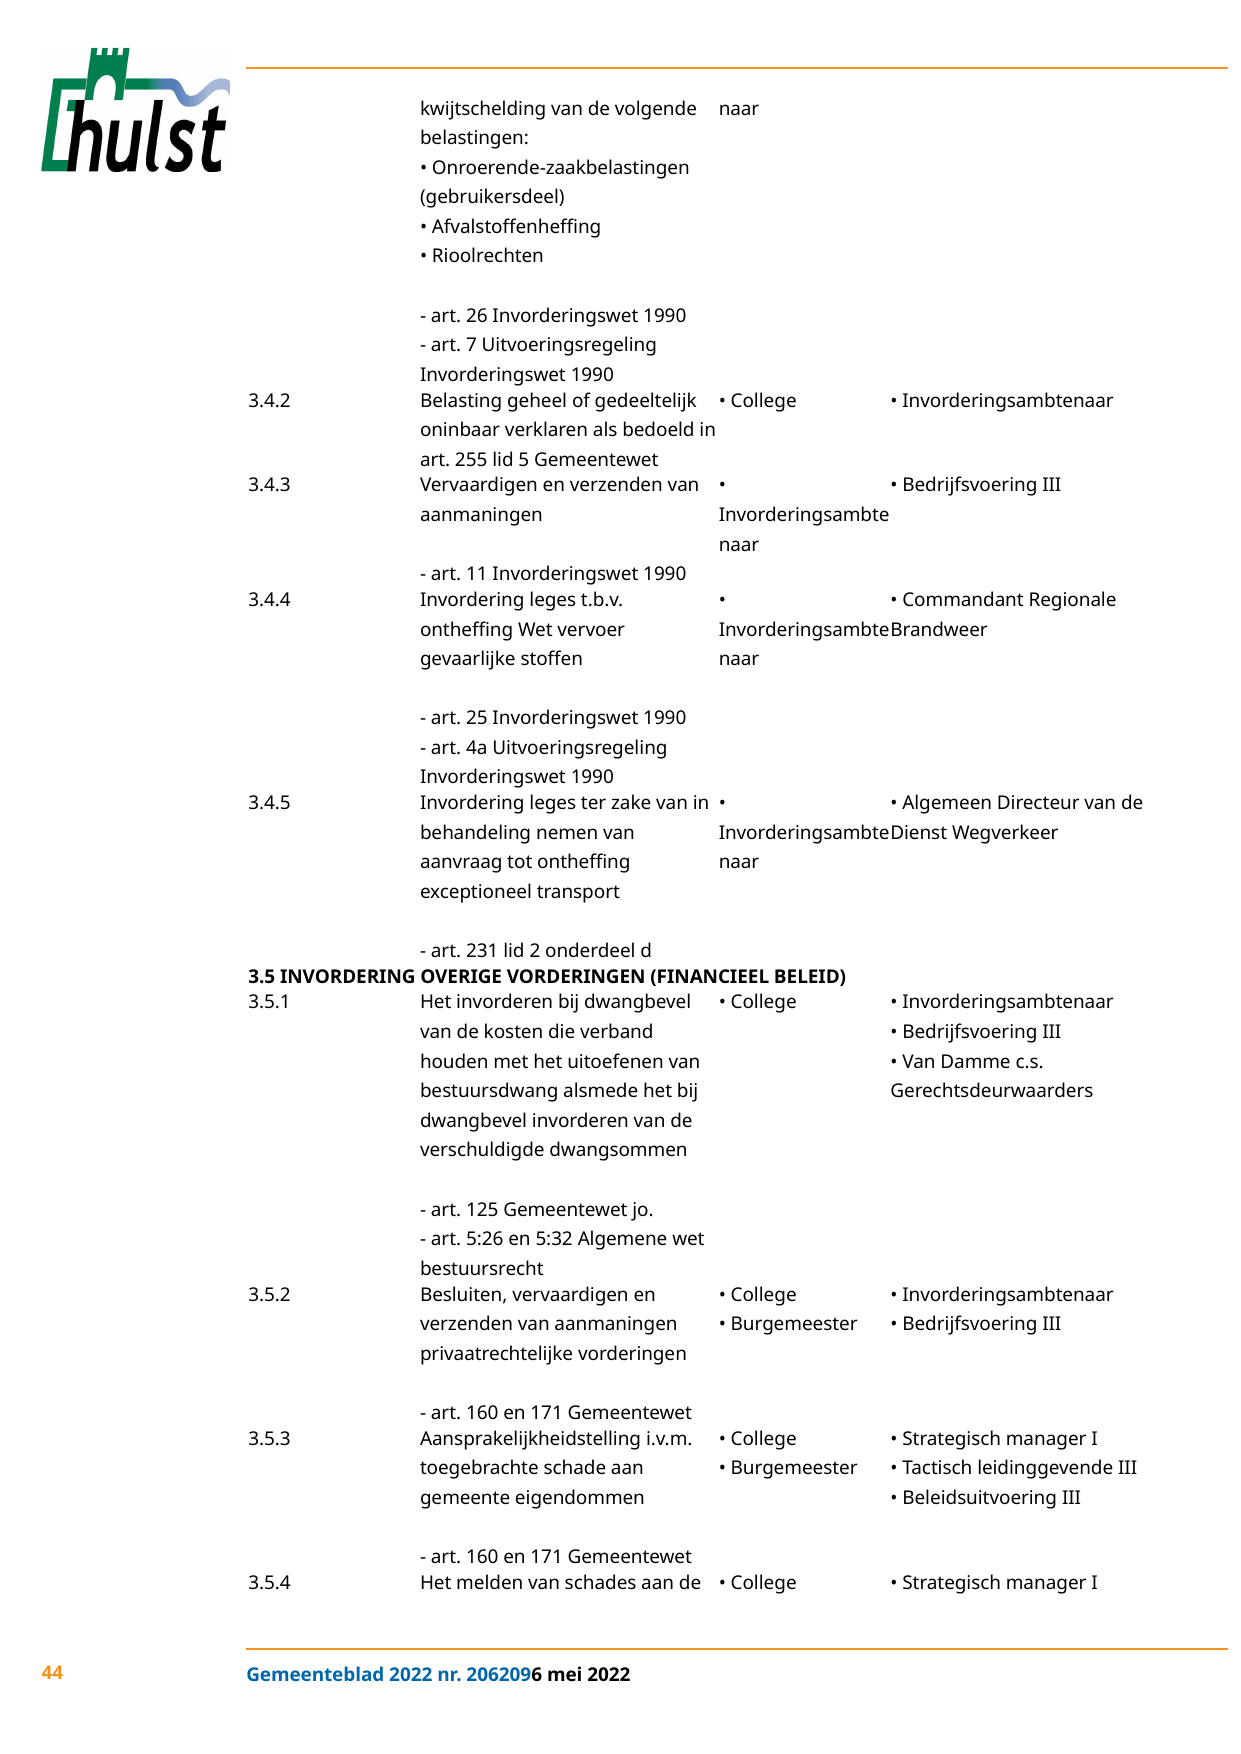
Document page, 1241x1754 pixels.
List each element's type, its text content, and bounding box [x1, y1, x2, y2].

table_cell 3.4.3 [248, 472, 420, 586]
table_cell • Strategisch manager I [890, 1569, 1152, 1594]
table_cell Het melden van schades aan de [420, 1569, 718, 1594]
table_cell • Invorderingsambtenaar [719, 586, 890, 789]
table_cell • Invorderingsambtenaar • Bedrijfsvoering III • Van Damme c.s. Gerechtsdeurwaarders [890, 989, 1152, 1281]
table_cell Invordering leges ter zake van in behandeling nemen van aanvraag tot ontheffing exceptioneel transport - art. 231 lid 2 onderdeel d [420, 789, 718, 963]
table_cell • Invorderingsambtenaar [890, 387, 1152, 472]
table_cell Belasting geheel of gedeeltelijk oninbaar verklaren als bedoeld in art. 255 lid 5 Gemeentewet [420, 387, 718, 472]
table_cell • College • Burgemeester [719, 1425, 890, 1569]
table_cell • College [719, 1569, 890, 1594]
table_cell 3.5.2 [248, 1281, 420, 1425]
table_cell 3.4.2 [248, 387, 420, 472]
table_cell • Algemeen Directeur van de Dienst Wegverkeer [890, 789, 1152, 963]
table_cell • Bedrijfsvoering III [890, 472, 1152, 586]
table_cell [890, 95, 1152, 387]
table_cell • College [719, 387, 890, 472]
table_cell • Invorderingsambtenaar [719, 789, 890, 963]
table_cell Vervaardigen en verzenden van aanmaningen - art. 11 Invorderingswet 1990 [420, 472, 718, 586]
table_cell kwijtschelding van de volgende belastingen: • Onroerende-zaakbelastingen (gebruikersdeel) • Afvalstoffenheffing • Rioolrechten - art. 26 Invorderingswet 1990 - art. 7 Uitvoeringsregeling Invorderingswet 1990 [420, 95, 718, 387]
table_cell 3.5.1 [248, 989, 420, 1281]
table_cell [248, 95, 420, 387]
table_cell 3.4.5 [248, 789, 420, 963]
table_cell 3.5.4 [248, 1569, 420, 1594]
table_cell • Invorderingsambtenaar [719, 472, 890, 586]
table_cell • Commandant Regionale Brandweer [890, 586, 1152, 789]
table_cell • Strategisch manager I • Tactisch leidinggevende III • Beleidsuitvoering III [890, 1425, 1152, 1569]
table_cell Aansprakelijkheidstelling i.v.m. toegebrachte schade aan gemeente eigendommen - art. 160 en 171 Gemeentewet [420, 1425, 718, 1569]
picture [41, 47, 231, 172]
table_cell • College • Burgemeester [719, 1281, 890, 1425]
table_cell Invordering leges t.b.v. ontheffing Wet vervoer gevaarlijke stoffen - art. 25 Invorderingswet 1990 - art. 4a Uitvoeringsregeling Invorderingswet 1990 [420, 586, 718, 789]
table_cell • Invorderingsambtenaar • Bedrijfsvoering III [890, 1281, 1152, 1425]
table_cell 3.5 INVORDERING OVERIGE VORDERINGEN (FINANCIEEL BELEID) [248, 963, 1152, 989]
table_cell Besluiten, vervaardigen en verzenden van aanmaningen privaatrechtelijke vorderingen - art. 160 en 171 Gemeentewet [420, 1281, 718, 1425]
table_cell 3.4.4 [248, 586, 420, 789]
table_cell 3.5.3 [248, 1425, 420, 1569]
table_cell Het invorderen bij dwangbevel van de kosten die verband houden met het uitoefenen van bestuursdwang alsmede het bij dwangbevel invorderen van de verschuldigde dwangsommen - art. 125 Gemeentewet jo. - art. 5:26 en 5:32 Algemene wet bestuursrecht [420, 989, 718, 1281]
table_cell • College [719, 989, 890, 1281]
table_cell naar [719, 95, 890, 387]
